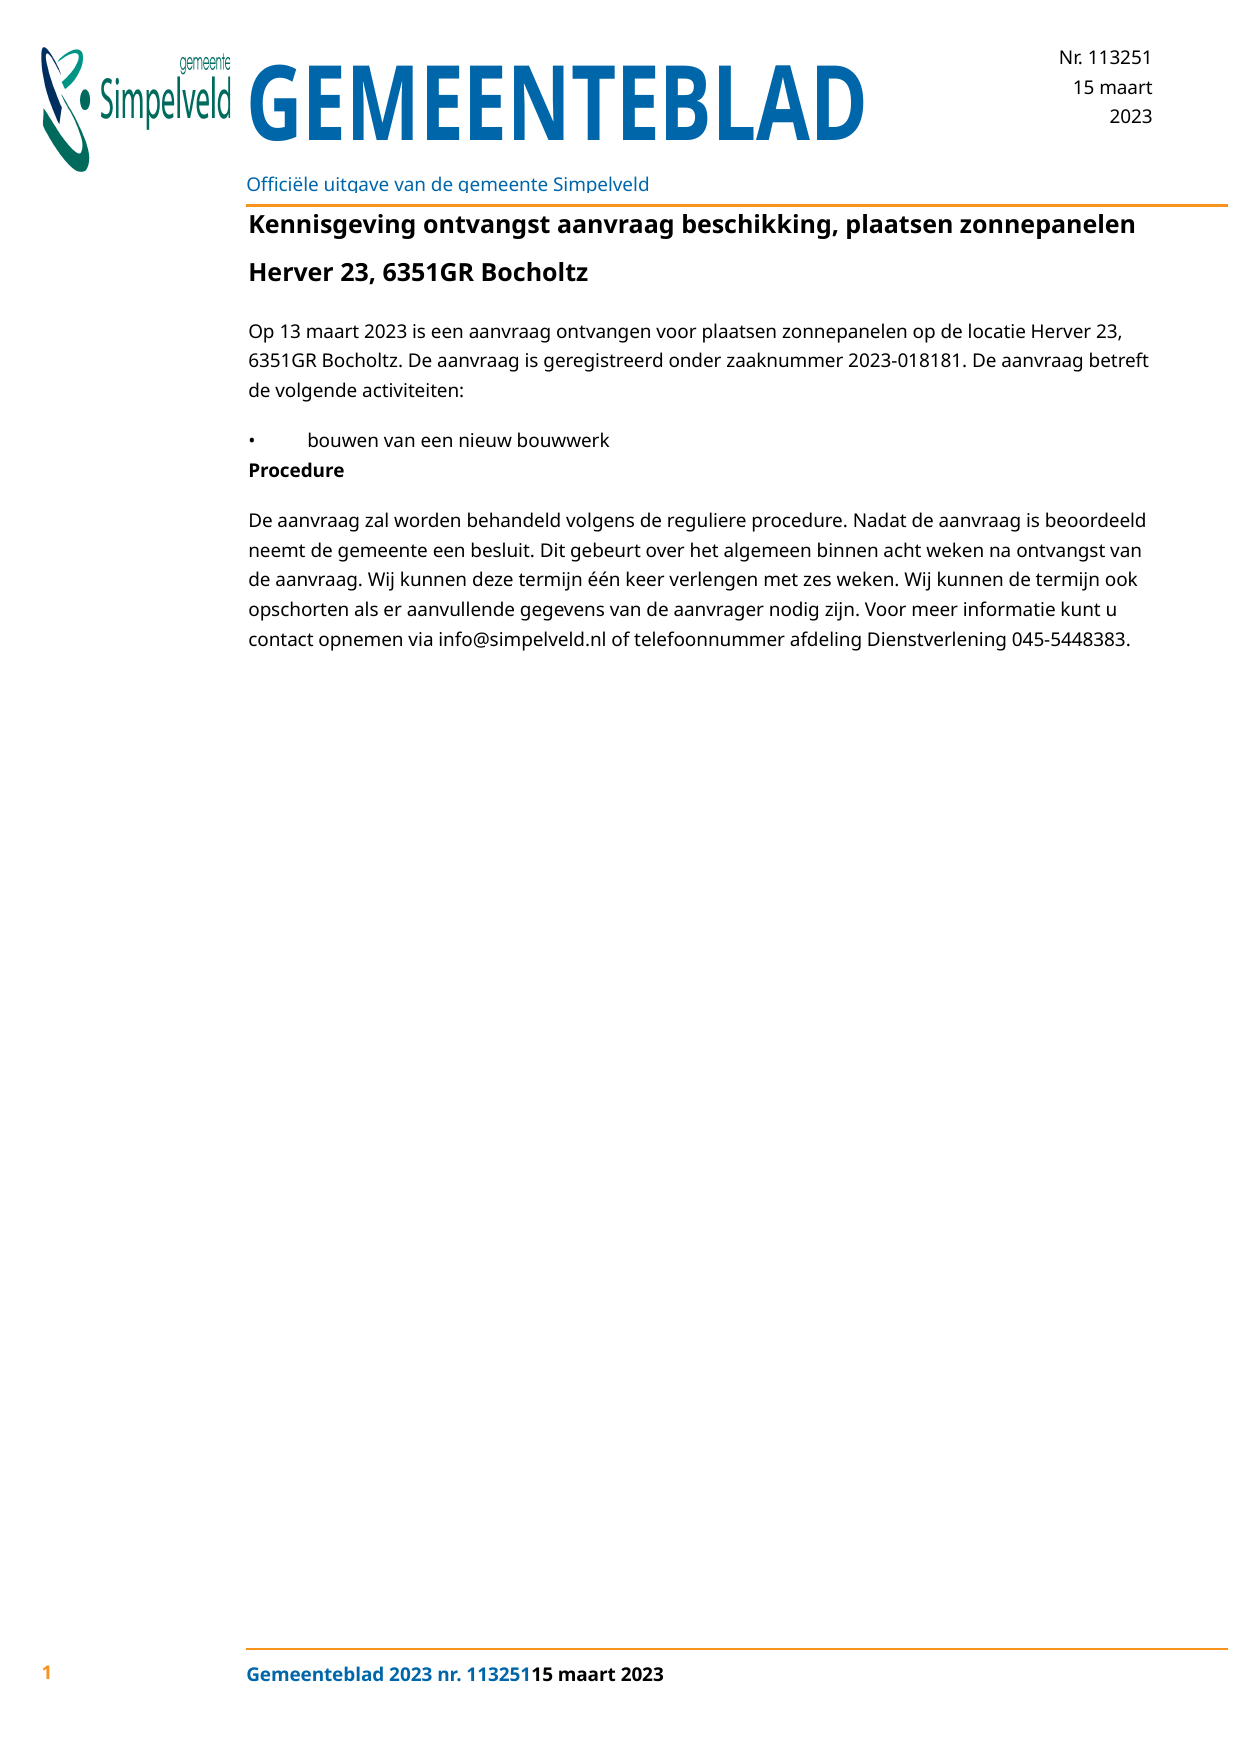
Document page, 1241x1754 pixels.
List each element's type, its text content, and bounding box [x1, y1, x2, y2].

text Op 13 maart 2023 is een aanvraag ontvangen voor plaatsen zonnepanelen op de locatie Herver 23, 6351GR Bocholtz. De aanvraag is geregistreerd onder zaaknummer 2023-018181. De aanvraag betreft de volgende activiteiten: [248, 318, 1152, 403]
text Procedure [248, 457, 1152, 483]
picture [41, 47, 231, 172]
text Kennisgeving ontvangst aanvraag beschikking, plaatsen zonnepanelen Herver 23, 6351GR Bocholtz [248, 207, 1152, 288]
list bouwen van een nieuw bouwwerk [248, 427, 1152, 453]
text De aanvraag zal worden behandeld volgens de reguliere procedure. Nadat de aanvraag is beoordeeld neemt de gemeente een besluit. Dit gebeurt over het algemeen binnen acht weken na ontvangst van de aanvraag. Wij kunnen deze termijn één keer verlengen met zes weken. Wij kunnen de termijn ook opschorten als er aanvullende gegevens van de aanvrager nodig zijn. Voor meer informatie kunt u contact opnemen via info@simpelveld.nl of telefoonnummer afdeling Dienstverlening 045-5448383. [248, 507, 1152, 652]
